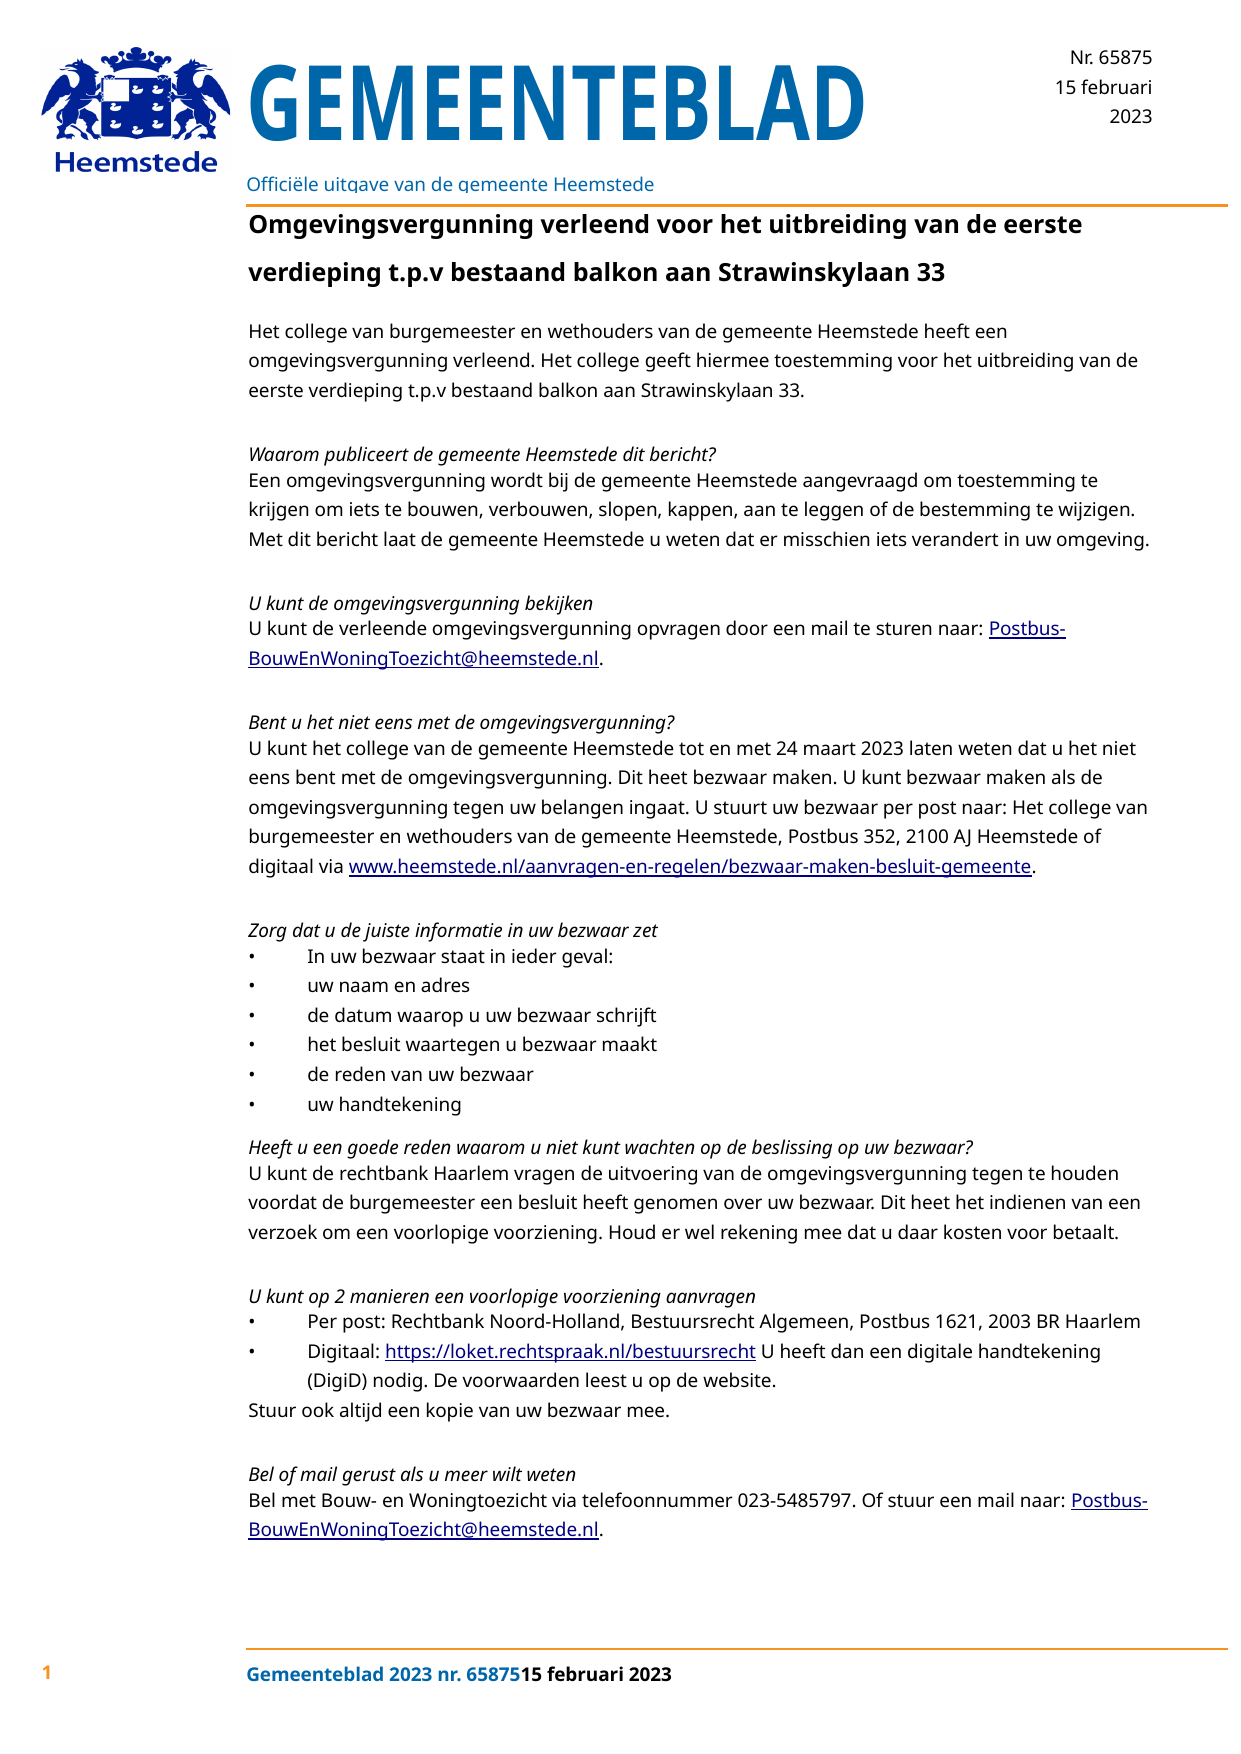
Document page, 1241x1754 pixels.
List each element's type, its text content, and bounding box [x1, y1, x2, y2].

text U kunt op 2 manieren een voorlopige voorziening aanvragen [248, 1283, 1152, 1308]
text U kunt de rechtbank Haarlem vragen de uitvoering van de omgevingsvergunning tegen te houden voordat de burgemeester een besluit heeft genomen over uw bezwaar. Dit heet het indienen van een verzoek om een voorlopige voorziening. Houd er wel rekening mee dat u daar kosten voor betaalt. [248, 1160, 1152, 1244]
text Bent u het niet eens met de omgevingsvergunning? [248, 709, 1152, 735]
text Bel of mail gerust als u meer wilt weten [248, 1461, 1152, 1487]
text Stuur ook altijd een kopie van uw bezwaar mee. [248, 1397, 1152, 1423]
text U kunt het college van de gemeente Heemstede tot en met 24 maart 2023 laten weten dat u het niet eens bent met de omgevingsvergunning. Dit heet bezwaar maken. U kunt bezwaar maken als de omgevingsvergunning tegen uw belangen ingaat. U stuurt uw bezwaar per post naar: Het college van burgemeester en wethouders van de gemeente Heemstede, Postbus 352, 2100 AJ Heemstede of digitaal via www.heemstede.nl/aanvragen-en-regelen/bezwaar-maken-besluit-gemeente. [248, 735, 1152, 879]
list uw naam en adres [248, 972, 1152, 998]
text U kunt de omgevingsvergunning bekijken [248, 590, 1152, 616]
list de reden van uw bezwaar [248, 1061, 1152, 1087]
text Bel met Bouw- en Woningtoezicht via telefoonnummer 023-5485797. Of stuur een mail naar: Postbus-BouwEnWoningToezicht@heemstede.nl. [248, 1487, 1152, 1542]
list uw handtekening [248, 1091, 1152, 1117]
text Een omgevingsvergunning wordt bij de gemeente Heemstede aangevraagd om toestemming te krijgen om iets te bouwen, verbouwen, slopen, kappen, aan te leggen of de bestemming te wijzigen. Met dit bericht laat de gemeente Heemstede u weten dat er misschien iets verandert in uw omgeving. [248, 467, 1152, 552]
picture [41, 47, 231, 172]
text Heeft u een goede reden waarom u niet kunt wachten op de beslissing op uw bezwaar? [248, 1134, 1152, 1160]
text U kunt de verleende omgevingsvergunning opvragen door een mail te sturen naar: Postbus-BouwEnWoningToezicht@heemstede.nl. [248, 616, 1152, 671]
text Het college van burgemeester en wethouders van de gemeente Heemstede heeft een omgevingsvergunning verleend. Het college geeft hiermee toestemming voor het uitbreiding van de eerste verdieping t.p.v bestaand balkon aan Strawinskylaan 33. [248, 318, 1152, 403]
list In uw bezwaar staat in ieder geval: [248, 943, 1152, 969]
list de datum waarop u uw bezwaar schrijft [248, 1002, 1152, 1028]
text Waarom publiceert de gemeente Heemstede dit bericht? [248, 441, 1152, 467]
text Omgevingsvergunning verleend voor het uitbreiding van de eerste verdieping t.p.v bestaand balkon aan Strawinskylaan 33 [248, 207, 1152, 288]
text Zorg dat u de juiste informatie in uw bezwaar zet [248, 917, 1152, 943]
list Digitaal: https://loket.rechtspraak.nl/bestuursrecht U heeft dan een digitale handtekening (DigiD) nodig. De voorwaarden leest u op de website. [248, 1338, 1152, 1393]
list Per post: Rechtbank Noord-Holland, Bestuursrecht Algemeen, Postbus 1621, 2003 BR Haarlem [248, 1308, 1152, 1334]
list het besluit waartegen u bezwaar maakt [248, 1032, 1152, 1057]
